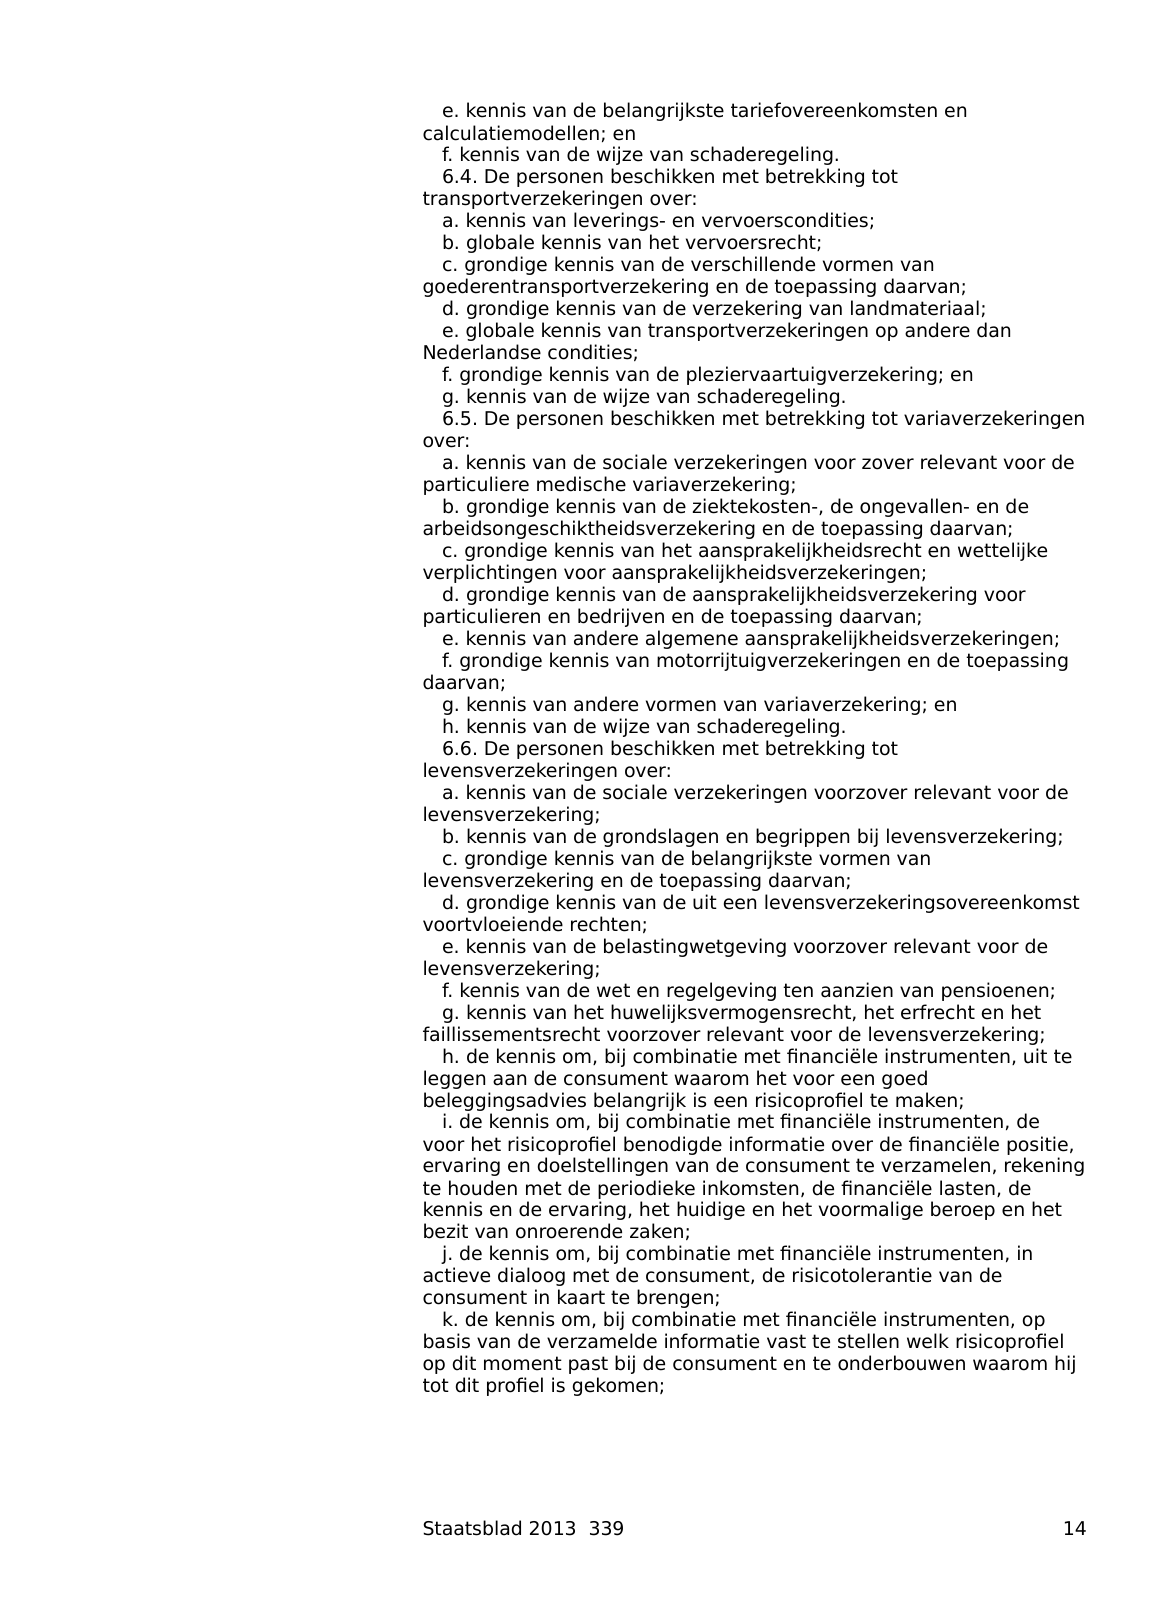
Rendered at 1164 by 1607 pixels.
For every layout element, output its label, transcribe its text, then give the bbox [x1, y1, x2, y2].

text h. de kennis om, bij combinatie met financiële instrumenten, uit te leggen aan de consument waarom het voor een goed beleggingsadvies belangrijk is een risicoprofiel te maken; [422, 1046, 1087, 1111]
text f. kennis van de wijze van schaderegeling. [422, 144, 1087, 166]
text f. kennis van de wet en regelgeving ten aanzien van pensioenen; [422, 979, 1087, 1002]
text f. grondige kennis van motorrijtuigverzekeringen en de toepassing daarvan; [422, 650, 1087, 694]
text d. grondige kennis van de verzekering van landmateriaal; [422, 298, 1087, 320]
text e. kennis van de belastingwetgeving voorzover relevant voor de levensverzekering; [422, 936, 1087, 979]
text k. de kennis om, bij combinatie met financiële instrumenten, op basis van de verzamelde informatie vast te stellen welk risicoprofiel op dit moment past bij de consument en te onderbouwen waarom hij tot dit profiel is gekomen; [422, 1309, 1087, 1397]
text j. de kennis om, bij combinatie met financiële instrumenten, in actieve dialoog met de consument, de risicotolerantie van de consument in kaart te brengen; [422, 1243, 1087, 1309]
text f. grondige kennis van de pleziervaartuigverzekering; en [422, 364, 1087, 386]
text c. grondige kennis van de verschillende vormen van goederentransportverzekering en de toepassing daarvan; [422, 254, 1087, 298]
text d. grondige kennis van de aansprakelijkheidsverzekering voor particulieren en bedrijven en de toepassing daarvan; [422, 584, 1087, 628]
text e. kennis van de belangrijkste tariefovereenkomsten en calculatiemodellen; en [422, 100, 1087, 144]
text c. grondige kennis van de belangrijkste vormen van levensverzekering en de toepassing daarvan; [422, 848, 1087, 892]
text i. de kennis om, bij combinatie met financiële instrumenten, de voor het risicoprofiel benodigde informatie over de financiële positie, ervaring en doelstellingen van de consument te verzamelen, rekening te houden met de periodieke inkomsten, de financiële lasten, de kennis en de ervaring, het huidige en het voormalige beroep en het bezit van onroerende zaken; [422, 1111, 1087, 1243]
text a. kennis van leverings- en vervoerscondities; [422, 210, 1087, 232]
text b. kennis van de grondslagen en begrippen bij levensverzekering; [422, 826, 1087, 848]
text g. kennis van de wijze van schaderegeling. [422, 386, 1087, 408]
text a. kennis van de sociale verzekeringen voor zover relevant voor de particuliere medische variaverzekering; [422, 452, 1087, 496]
text e. kennis van andere algemene aansprakelijkheidsverzekeringen; [422, 628, 1087, 650]
text 6.6. De personen beschikken met betrekking tot levensverzekeringen over: [422, 738, 1087, 782]
text b. globale kennis van het vervoersrecht; [422, 232, 1087, 254]
text h. kennis van de wijze van schaderegeling. [422, 716, 1087, 738]
text b. grondige kennis van de ziektekosten-, de ongevallen- en de arbeidsongeschiktheidsverzekering en de toepassing daarvan; [422, 496, 1087, 540]
text c. grondige kennis van het aansprakelijkheidsrecht en wettelijke verplichtingen voor aansprakelijkheidsverzekeringen; [422, 540, 1087, 584]
text d. grondige kennis van de uit een levensverzekeringsovereenkomst voortvloeiende rechten; [422, 892, 1087, 936]
text g. kennis van andere vormen van variaverzekering; en [422, 694, 1087, 716]
text g. kennis van het huwelijksvermogensrecht, het erfrecht en het faillissementsrecht voorzover relevant voor de levensverzekering; [422, 1002, 1087, 1046]
text e. globale kennis van transportverzekeringen op andere dan Nederlandse condities; [422, 320, 1087, 364]
text a. kennis van de sociale verzekeringen voorzover relevant voor de levensverzekering; [422, 782, 1087, 826]
text 6.4. De personen beschikken met betrekking tot transportverzekeringen over: [422, 166, 1087, 210]
text 6.5. De personen beschikken met betrekking tot variaverzekeringen over: [422, 408, 1087, 452]
